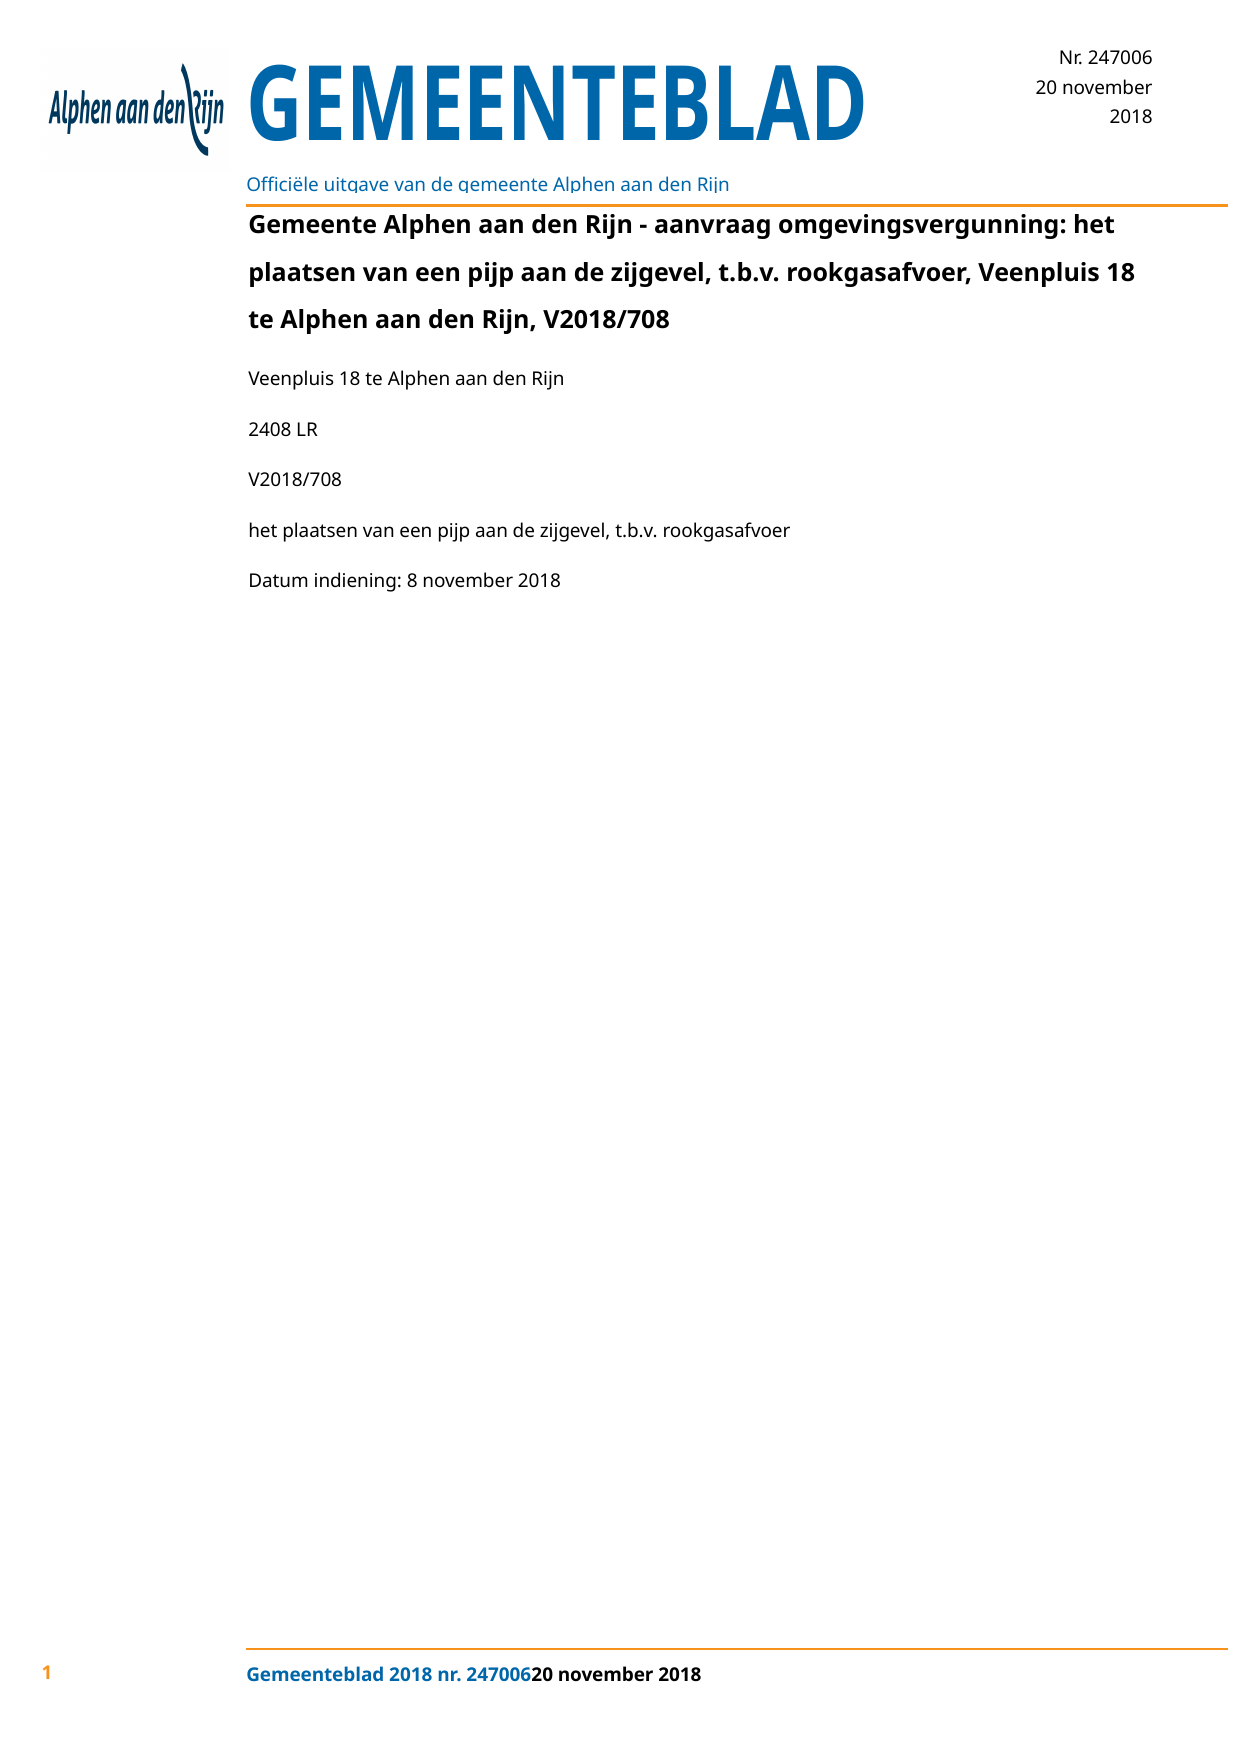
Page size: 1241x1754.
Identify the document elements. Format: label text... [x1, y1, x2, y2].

text 2408 LR [248, 416, 1152, 442]
text Veenpluis 18 te Alphen aan den Rijn [248, 366, 1152, 391]
text het plaatsen van een pijp aan de zijgevel, t.b.v. rookgasafvoer [248, 517, 1152, 542]
text Datum indiening: 8 november 2018 [248, 567, 1152, 593]
text V2018/708 [248, 466, 1152, 492]
text Gemeente Alphen aan den Rijn - aanvraag omgevingsvergunning: het plaatsen van een pijp aan de zijgevel, t.b.v. rookgasafvoer, Veenpluis 18 te Alphen aan den Rijn, V2018/708 [248, 207, 1152, 336]
picture [41, 47, 231, 172]
